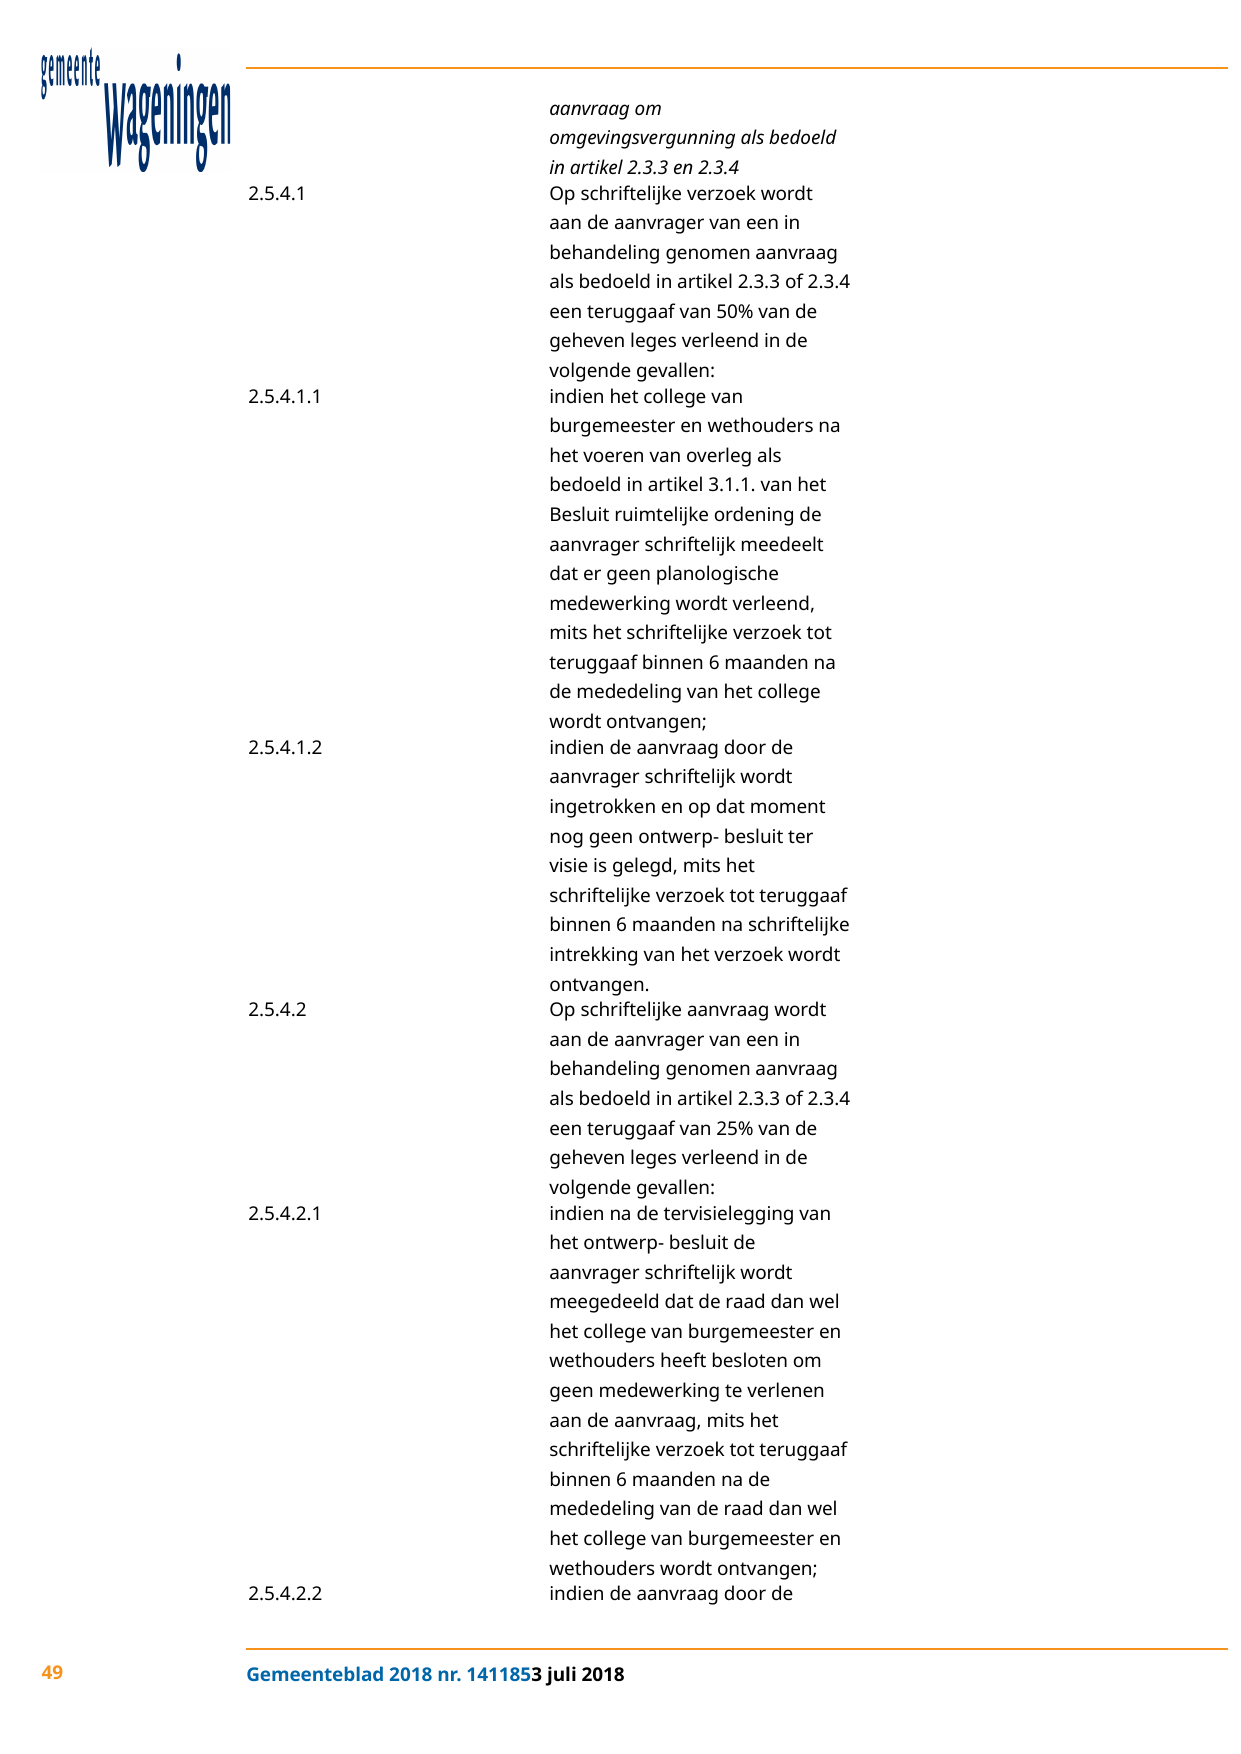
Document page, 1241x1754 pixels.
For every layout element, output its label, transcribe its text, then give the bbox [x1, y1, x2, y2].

table_cell [248, 95, 549, 180]
table_cell 2.5.4.2 [248, 996, 549, 1200]
table_cell 2.5.4.1.2 [248, 734, 549, 996]
table_cell [850, 996, 1152, 1200]
table_cell [850, 734, 1152, 996]
table_cell 2.5.4.1 [248, 180, 549, 383]
table_cell 2.5.4.2.2 [248, 1580, 549, 1606]
table_cell [850, 1580, 1152, 1606]
table_cell [850, 383, 1152, 734]
table_cell aanvraag om omgevingsvergunning als bedoeld in artikel 2.3.3 en 2.3.4 [549, 95, 850, 180]
picture [41, 47, 231, 172]
table_cell [850, 95, 1152, 180]
table_cell 2.5.4.2.1 [248, 1200, 549, 1580]
table_cell Op schriftelijke aanvraag wordt aan de aanvrager van een in behandeling genomen aanvraag als bedoeld in artikel 2.3.3 of 2.3.4 een teruggaaf van 25% van de geheven leges verleend in de volgende gevallen: [549, 996, 850, 1200]
table_cell indien de aanvraag door de aanvrager schriftelijk wordt ingetrokken en op dat moment nog geen ontwerp- besluit ter visie is gelegd, mits het schriftelijke verzoek tot teruggaaf binnen 6 maanden na schriftelijke intrekking van het verzoek wordt ontvangen. [549, 734, 850, 996]
table_cell indien na de tervisielegging van het ontwerp- besluit de aanvrager schriftelijk wordt meegedeeld dat de raad dan wel het college van burgemeester en wethouders heeft besloten om geen medewerking te verlenen aan de aanvraag, mits het schriftelijke verzoek tot teruggaaf binnen 6 maanden na de mededeling van de raad dan wel het college van burgemeester en wethouders wordt ontvangen; [549, 1200, 850, 1580]
table_cell 2.5.4.1.1 [248, 383, 549, 734]
table_cell [850, 1200, 1152, 1580]
table_cell [850, 180, 1152, 383]
table_cell indien de aanvraag door de [549, 1580, 850, 1606]
table_cell Op schriftelijke verzoek wordt aan de aanvrager van een in behandeling genomen aanvraag als bedoeld in artikel 2.3.3 of 2.3.4 een teruggaaf van 50% van de geheven leges verleend in de volgende gevallen: [549, 180, 850, 383]
table_cell indien het college van burgemeester en wethouders na het voeren van overleg als bedoeld in artikel 3.1.1. van het Besluit ruimtelijke ordening de aanvrager schriftelijk meedeelt dat er geen planologische medewerking wordt verleend, mits het schriftelijke verzoek tot teruggaaf binnen 6 maanden na de mededeling van het college wordt ontvangen; [549, 383, 850, 734]
